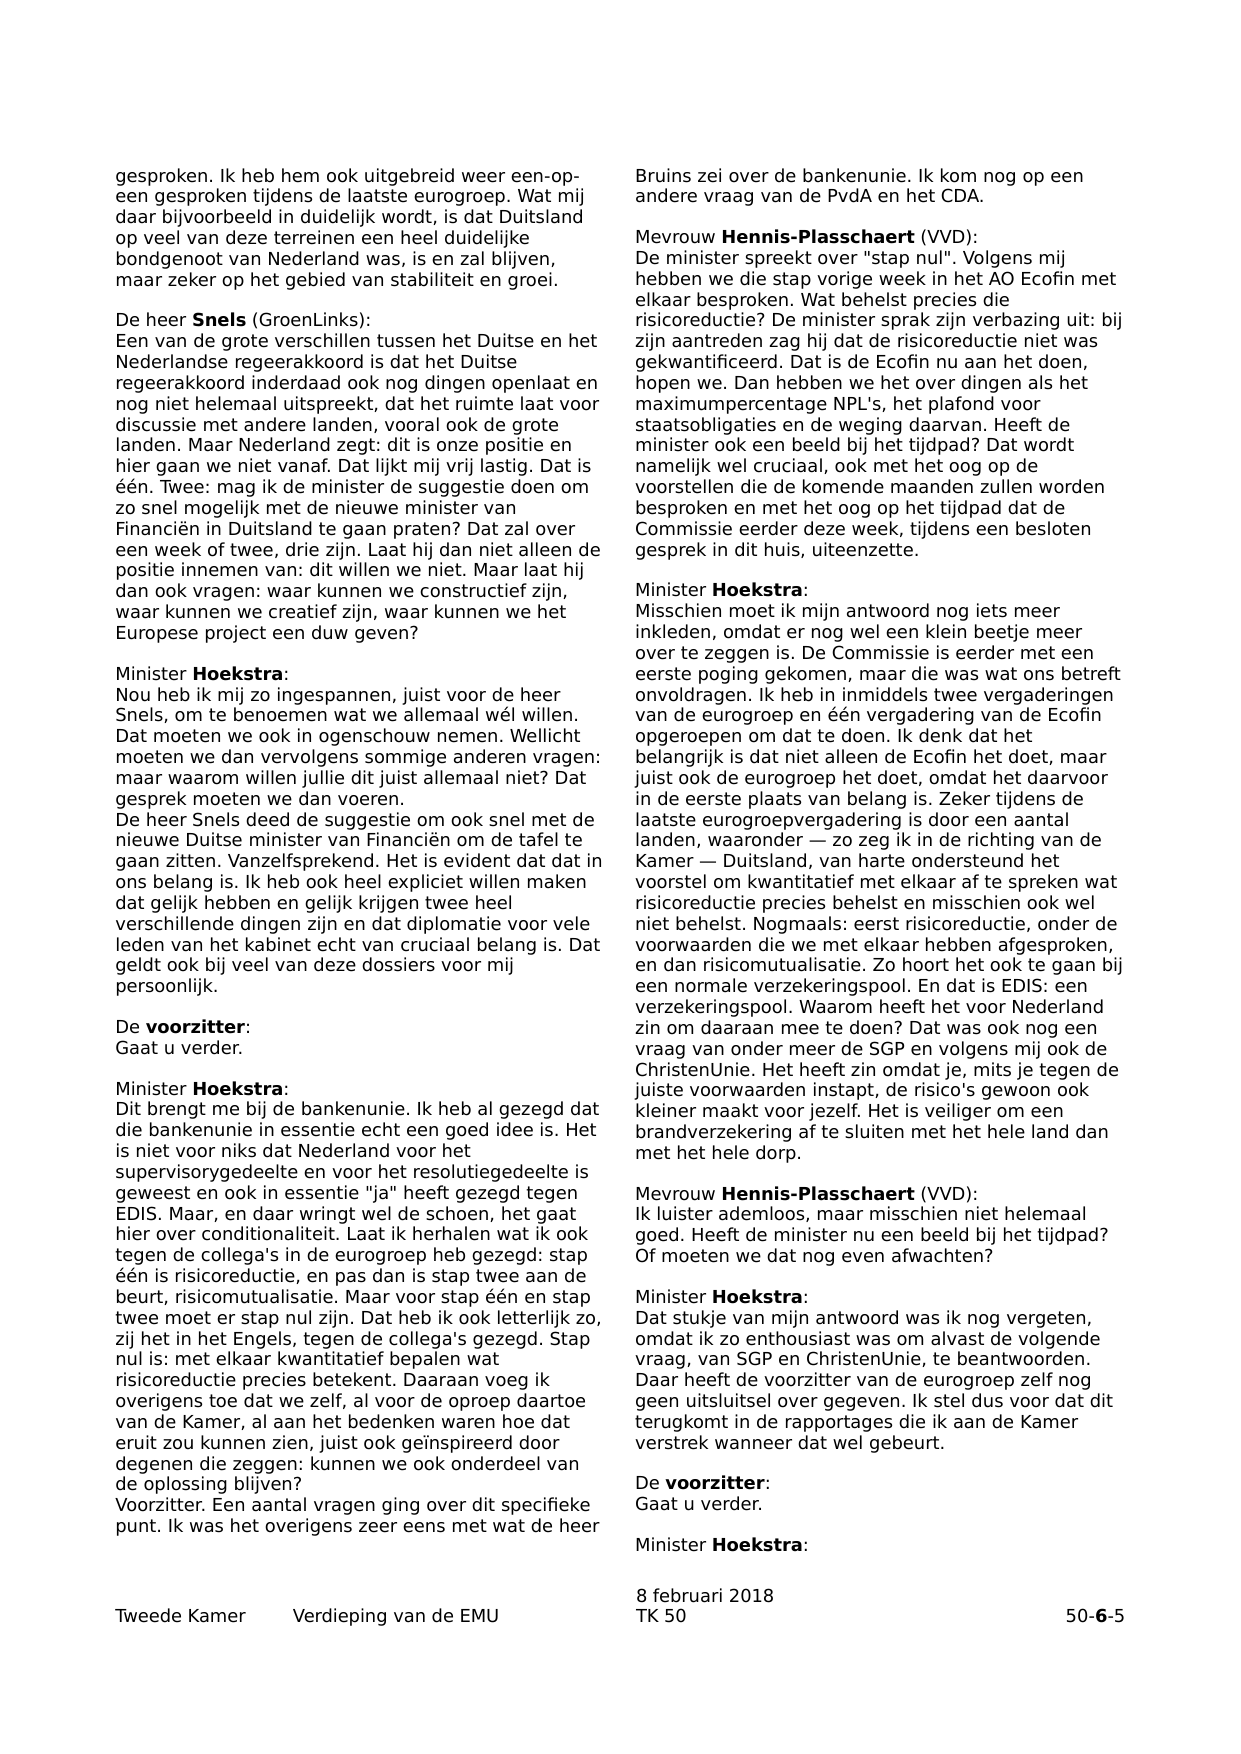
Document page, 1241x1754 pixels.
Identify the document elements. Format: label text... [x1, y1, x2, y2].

text Minister Hoekstra: [635, 580, 1125, 601]
text Ik luister ademloos, maar misschien niet helemaal goed. Heeft de minister nu een beeld bij het tijdpad? Of moeten we dat nog even afwachten? [635, 1204, 1125, 1267]
text Minister Hoekstra: [635, 1535, 1125, 1556]
text De heer Snels (GroenLinks): [115, 310, 605, 331]
text Een van de grote verschillen tussen het Duitse en het Nederlandse regeerakkoord is dat het Duitse regeerakkoord inderdaad ook nog dingen openlaat en nog niet helemaal uitspreekt, dat het ruimte laat voor discussie met andere landen, vooral ook de grote landen. Maar Nederland zegt: dit is onze positie en hier gaan we niet vanaf. Dat lijkt mij vrij lastig. Dat is één. Twee: mag ik de minister de suggestie doen om zo snel mogelijk met de nieuwe minister van Financiën in Duitsland te gaan praten? Dat zal over een week of twee, drie zijn. Laat hij dan niet alleen de positie innemen van: dit willen we niet. Maar laat hij dan ook vragen: waar kunnen we constructief zijn, waar kunnen we creatief zijn, waar kunnen we het Europese project een duw geven? [115, 331, 605, 643]
text Mevrouw Hennis-Plasschaert (VVD): [635, 227, 1125, 248]
text De minister spreekt over "stap nul". Volgens mij hebben we die stap vorige week in het AO Ecofin met elkaar besproken. Wat behelst precies die risicoreductie? De minister sprak zijn verbazing uit: bij zijn aantreden zag hij dat de risicoreductie niet was gekwantificeerd. Dat is de Ecofin nu aan het doen, hopen we. Dan hebben we het over dingen als het maximumpercentage NPL's, het plafond voor staatsobligaties en de weging daarvan. Heeft de minister ook een beeld bij het tijdpad? Dat wordt namelijk wel cruciaal, ook met het oog op de voorstellen die de komende maanden zullen worden besproken en met het oog op het tijdpad dat de Commissie eerder deze week, tijdens een besloten gesprek in dit huis, uiteenzette. [635, 248, 1125, 560]
text Gaat u verder. [635, 1494, 1125, 1515]
text Gaat u verder. [115, 1037, 605, 1058]
text De voorzitter: [635, 1473, 1125, 1494]
text Minister Hoekstra: [115, 1078, 605, 1099]
text Mevrouw Hennis-Plasschaert (VVD): [635, 1183, 1125, 1204]
text Minister Hoekstra: [635, 1287, 1125, 1307]
text Minister Hoekstra: [115, 663, 605, 684]
text De heer Snels deed de suggestie om ook snel met de nieuwe Duitse minister van Financiën om de tafel te gaan zitten. Vanzelfsprekend. Het is evident dat dat in ons belang is. Ik heb ook heel expliciet willen maken dat gelijk hebben en gelijk krijgen twee heel verschillende dingen zijn en dat diplomatie voor vele leden van het kabinet echt van cruciaal belang is. Dat geldt ook bij veel van deze dossiers voor mij persoonlijk. [115, 809, 605, 997]
text De voorzitter: [115, 1017, 605, 1037]
text Dat stukje van mijn antwoord was ik nog vergeten, omdat ik zo enthousiast was om alvast de volgende vraag, van SGP en ChristenUnie, te beantwoorden. Daar heeft de voorzitter van de eurogroep zelf nog geen uitsluitsel over gegeven. Ik stel dus voor dat dit terugkomt in de rapportages die ik aan de Kamer verstrek wanneer dat wel gebeurt. [635, 1307, 1125, 1453]
text Bruins zei over de bankenunie. Ik kom nog op een andere vraag van de PvdA en het CDA. [635, 165, 1125, 207]
text Dit brengt me bij de bankenunie. Ik heb al gezegd dat die bankenunie in essentie echt een goed idee is. Het is niet voor niks dat Nederland voor het supervisorygedeelte en voor het resolutiegedeelte is geweest en ook in essentie "ja" heeft gezegd tegen EDIS. Maar, en daar wringt wel de schoen, het gaat hier over conditionaliteit. Laat ik herhalen wat ik ook tegen de collega's in de eurogroep heb gezegd: stap één is risicoreductie, en pas dan is stap twee aan de beurt, risicomutualisatie. Maar voor stap één en stap twee moet er stap nul zijn. Dat heb ik ook letterlijk zo, zij het in het Engels, tegen de collega's gezegd. Stap nul is: met elkaar kwantitatief bepalen wat risicoreductie precies betekent. Daaraan voeg ik overigens toe dat we zelf, al voor de oproep daartoe van de Kamer, al aan het bedenken waren hoe dat eruit zou kunnen zien, juist ook geïnspireerd door degenen die zeggen: kunnen we ook onderdeel van de oplossing blijven? [115, 1099, 605, 1495]
text gesproken. Ik heb hem ook uitgebreid weer een-op-een gesproken tijdens de laatste eurogroep. Wat mij daar bijvoorbeeld in duidelijk wordt, is dat Duitsland op veel van deze terreinen een heel duidelijke bondgenoot van Nederland was, is en zal blijven, maar zeker op het gebied van stabiliteit en groei. [115, 165, 605, 290]
text Voorzitter. Een aantal vragen ging over dit specifieke punt. Ik was het overigens zeer eens met wat de heer [115, 1495, 605, 1537]
text Misschien moet ik mijn antwoord nog iets meer inkleden, omdat er nog wel een klein beetje meer over te zeggen is. De Commissie is eerder met een eerste poging gekomen, maar die was wat ons betreft onvoldragen. Ik heb in inmiddels twee vergaderingen van de eurogroep en één vergadering van de Ecofin opgeroepen om dat te doen. Ik denk dat het belangrijk is dat niet alleen de Ecofin het doet, maar juist ook de eurogroep het doet, omdat het daarvoor in de eerste plaats van belang is. Zeker tijdens de laatste eurogroepvergadering is door een aantal landen, waaronder — zo zeg ik in de richting van de Kamer — Duitsland, van harte ondersteund het voorstel om kwantitatief met elkaar af te spreken wat risicoreductie precies behelst en misschien ook wel niet behelst. Nogmaals: eerst risicoreductie, onder de voorwaarden die we met elkaar hebben afgesproken, en dan risicomutualisatie. Zo hoort het ook te gaan bij een normale verzekeringspool. En dat is EDIS: een verzekeringspool. Waarom heeft het voor Nederland zin om daaraan mee te doen? Dat was ook nog een vraag van onder meer de SGP en volgens mij ook de ChristenUnie. Het heeft zin omdat je, mits je tegen de juiste voorwaarden instapt, de risico's gewoon ook kleiner maakt voor jezelf. Het is veiliger om een brandverzekering af te sluiten met het hele land dan met het hele dorp. [635, 601, 1125, 1163]
text Nou heb ik mij zo ingespannen, juist voor de heer Snels, om te benoemen wat we allemaal wél willen. Dat moeten we ook in ogenschouw nemen. Wellicht moeten we dan vervolgens sommige anderen vragen: maar waarom willen jullie dit juist allemaal niet? Dat gesprek moeten we dan voeren. [115, 684, 605, 809]
